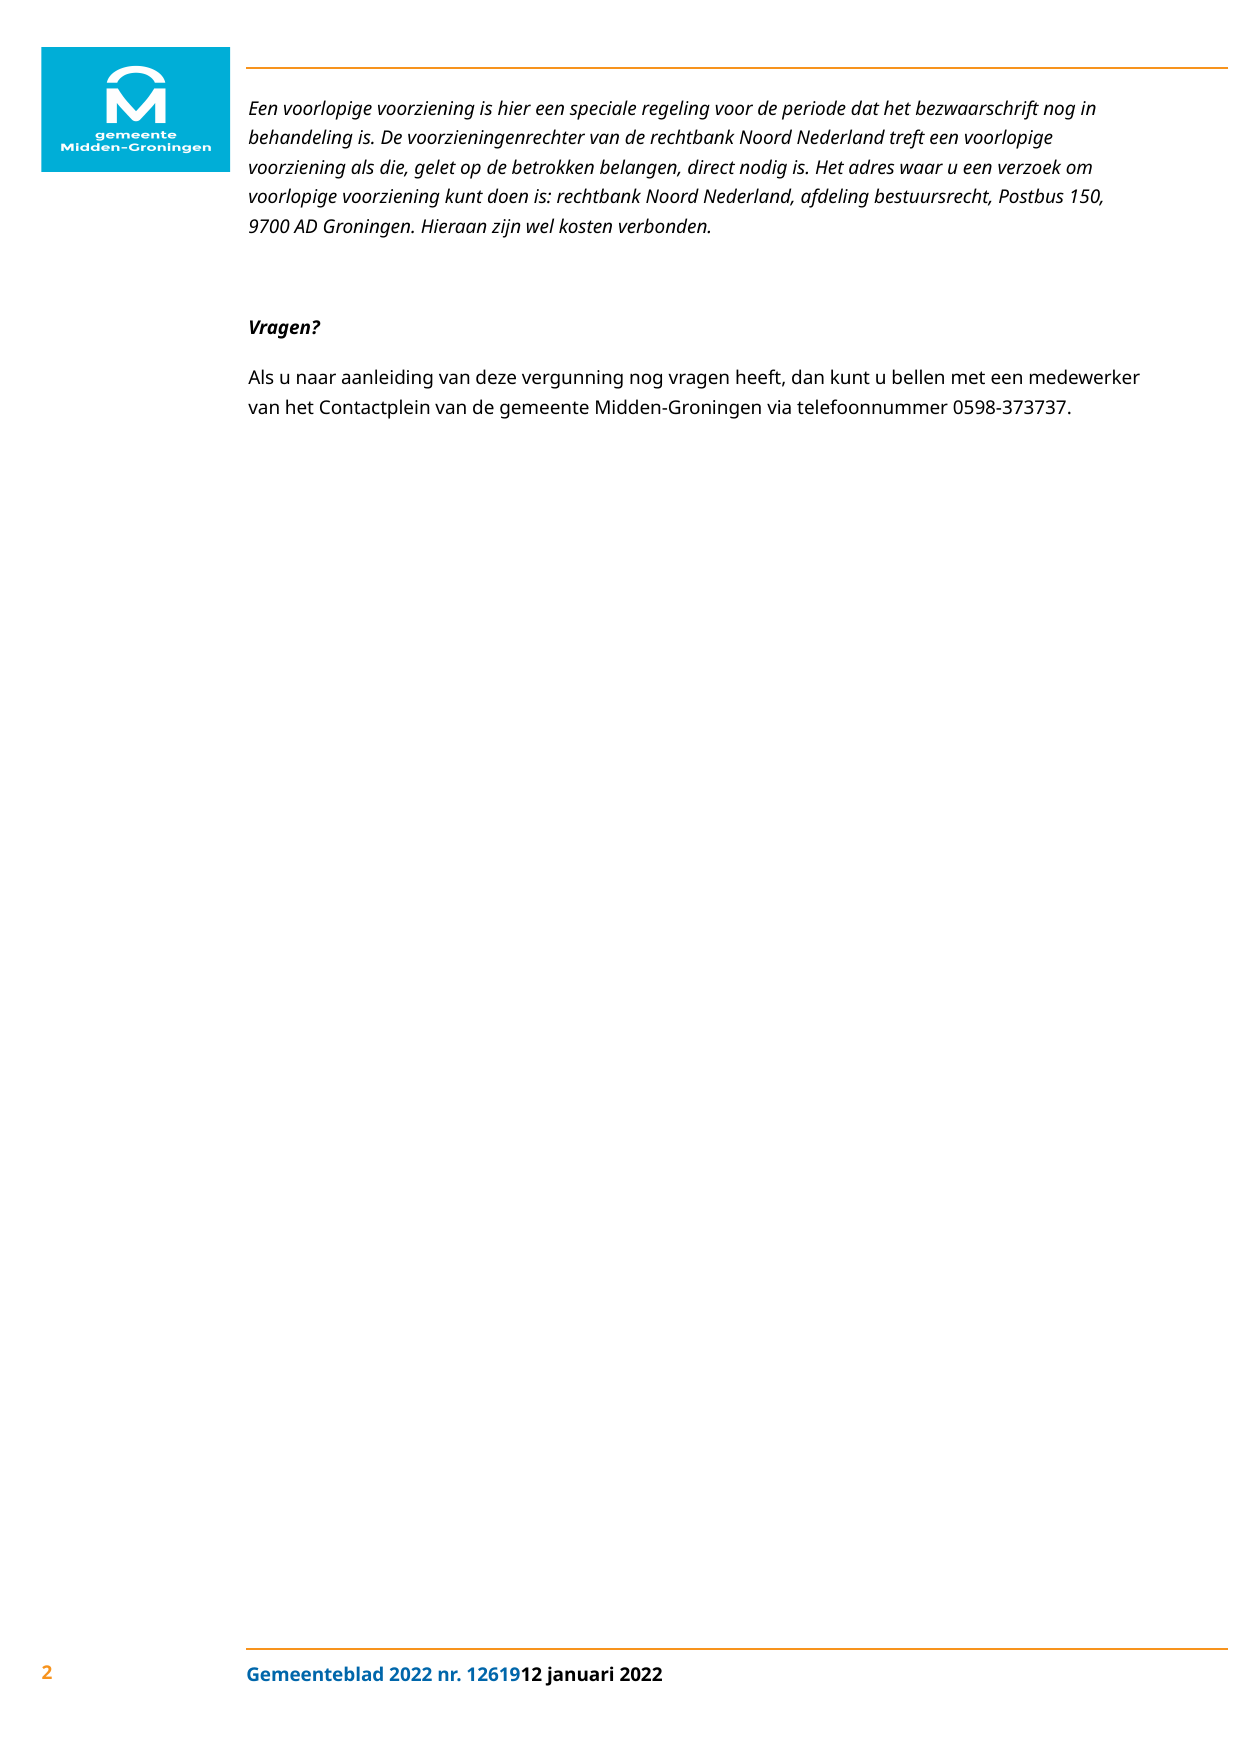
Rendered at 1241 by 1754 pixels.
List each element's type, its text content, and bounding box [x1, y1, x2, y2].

text Als u naar aanleiding van deze vergunning nog vragen heeft, dan kunt u bellen met een medewerker van het Contactplein van de gemeente Midden-Groningen via telefoonnummer 0598-373737. [248, 364, 1152, 420]
text Een voorlopige voorziening is hier een speciale regeling voor de periode dat het bezwaarschrift nog in behandeling is. De voorzieningenrechter van de rechtbank Noord Nederland treft een voorlopige voorziening als die, gelet op de betrokken belangen, direct nodig is. Het adres waar u een verzoek om voorlopige voorziening kunt doen is: rechtbank Noord Nederland, afdeling bestuursrecht, Postbus 150, 9700 AD Groningen. Hieraan zijn wel kosten verbonden. [248, 95, 1152, 239]
text Vragen? [248, 314, 1152, 340]
picture [108, 66, 164, 82]
picture [184, 146, 190, 153]
picture [107, 89, 165, 122]
